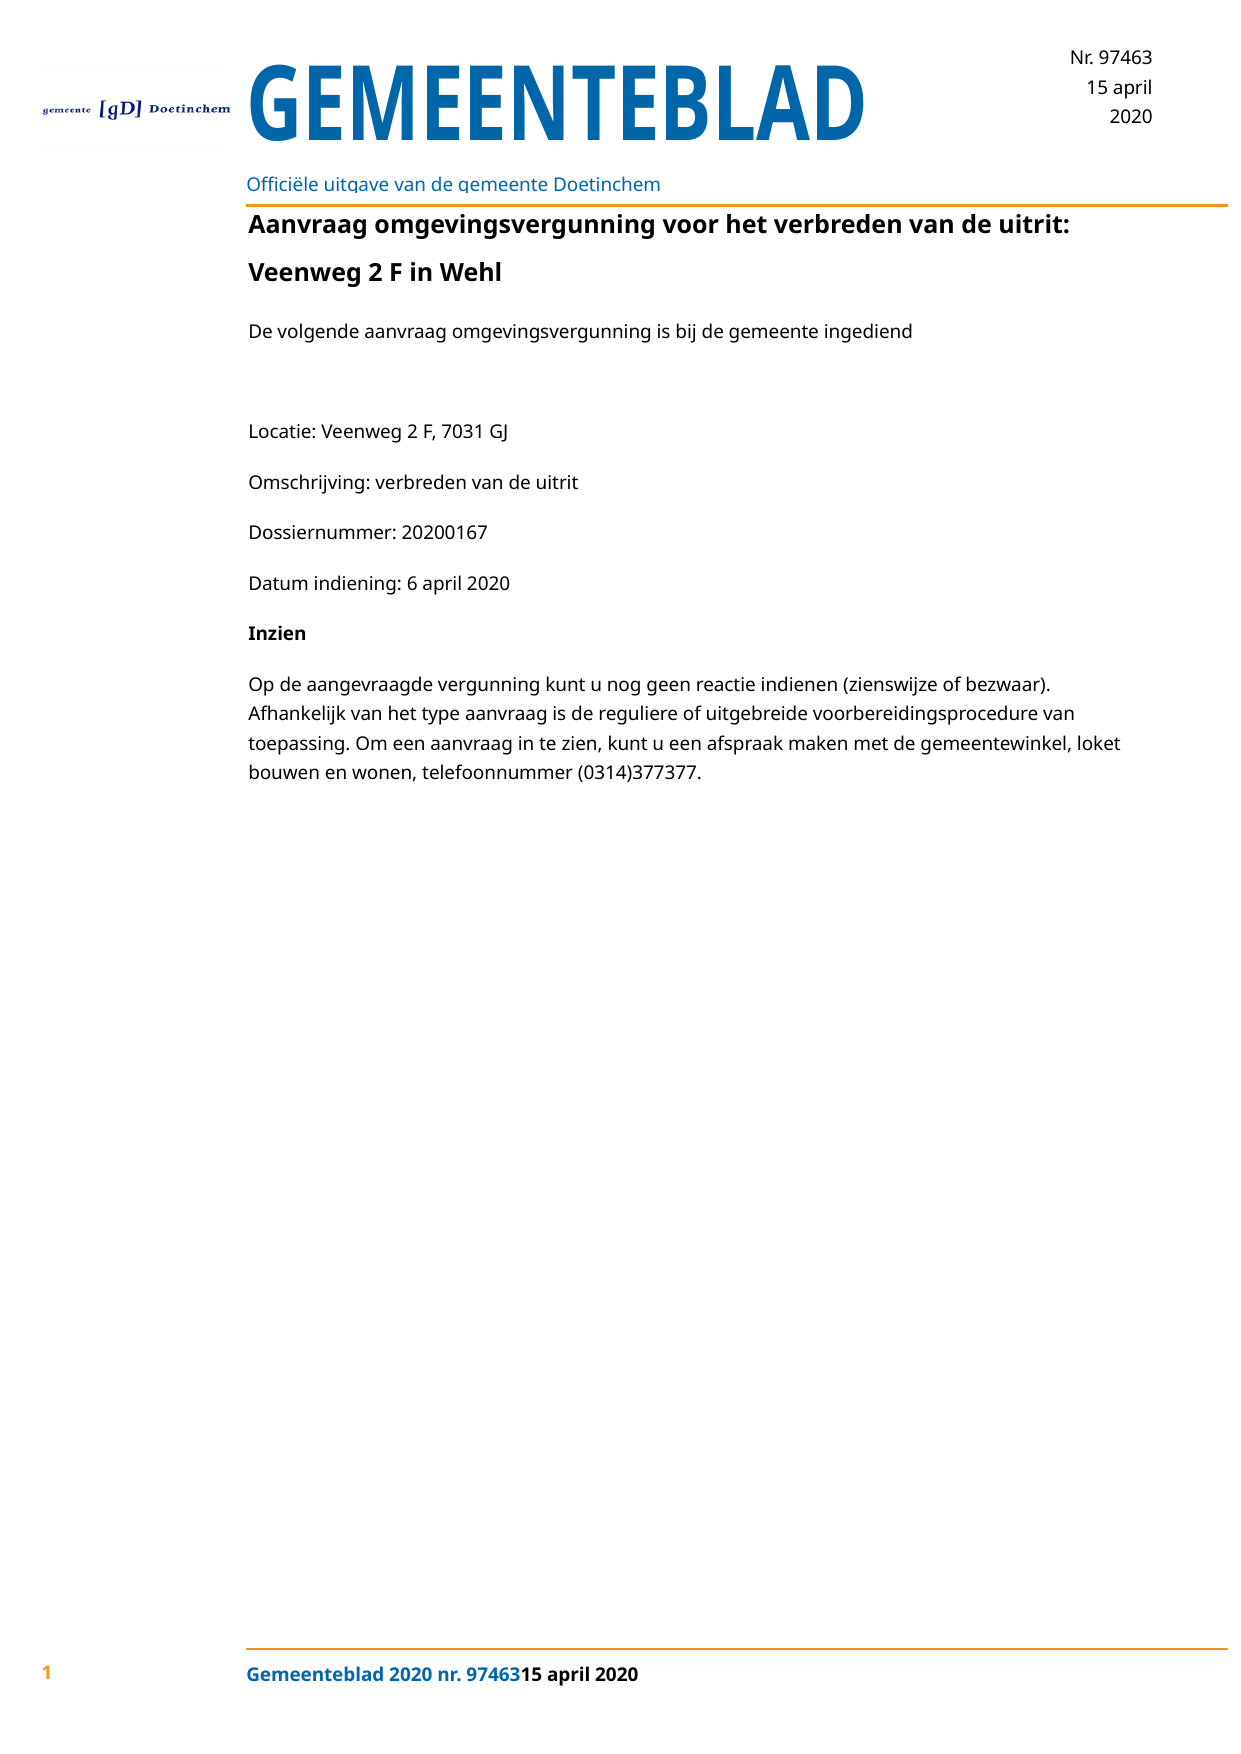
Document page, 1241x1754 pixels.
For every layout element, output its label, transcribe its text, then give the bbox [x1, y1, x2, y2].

text Dossiernummer: 20200167 [248, 519, 1152, 545]
text Locatie: Veenweg 2 F, 7031 GJ [248, 419, 1152, 444]
text Datum indiening: 6 april 2020 [248, 570, 1152, 596]
text Op de aangevraagde vergunning kunt u nog geen reactie indienen (zienswijze of bezwaar). Afhankelijk van het type aanvraag is de reguliere of uitgebreide voorbereidingsprocedure van toepassing. Om een aanvraag in te zien, kunt u een afspraak maken met de gemeentewinkel, loket bouwen en wonen, telefoonnummer (0314)377377. [248, 671, 1152, 785]
text Aanvraag omgevingsvergunning voor het verbreden van de uitrit: Veenweg 2 F in Wehl [248, 207, 1152, 288]
text De volgende aanvraag omgevingsvergunning is bij de gemeente ingediend [248, 318, 1152, 344]
picture [41, 47, 231, 172]
text Inzien [248, 620, 1152, 646]
text Omschrijving: verbreden van de uitrit [248, 469, 1152, 495]
